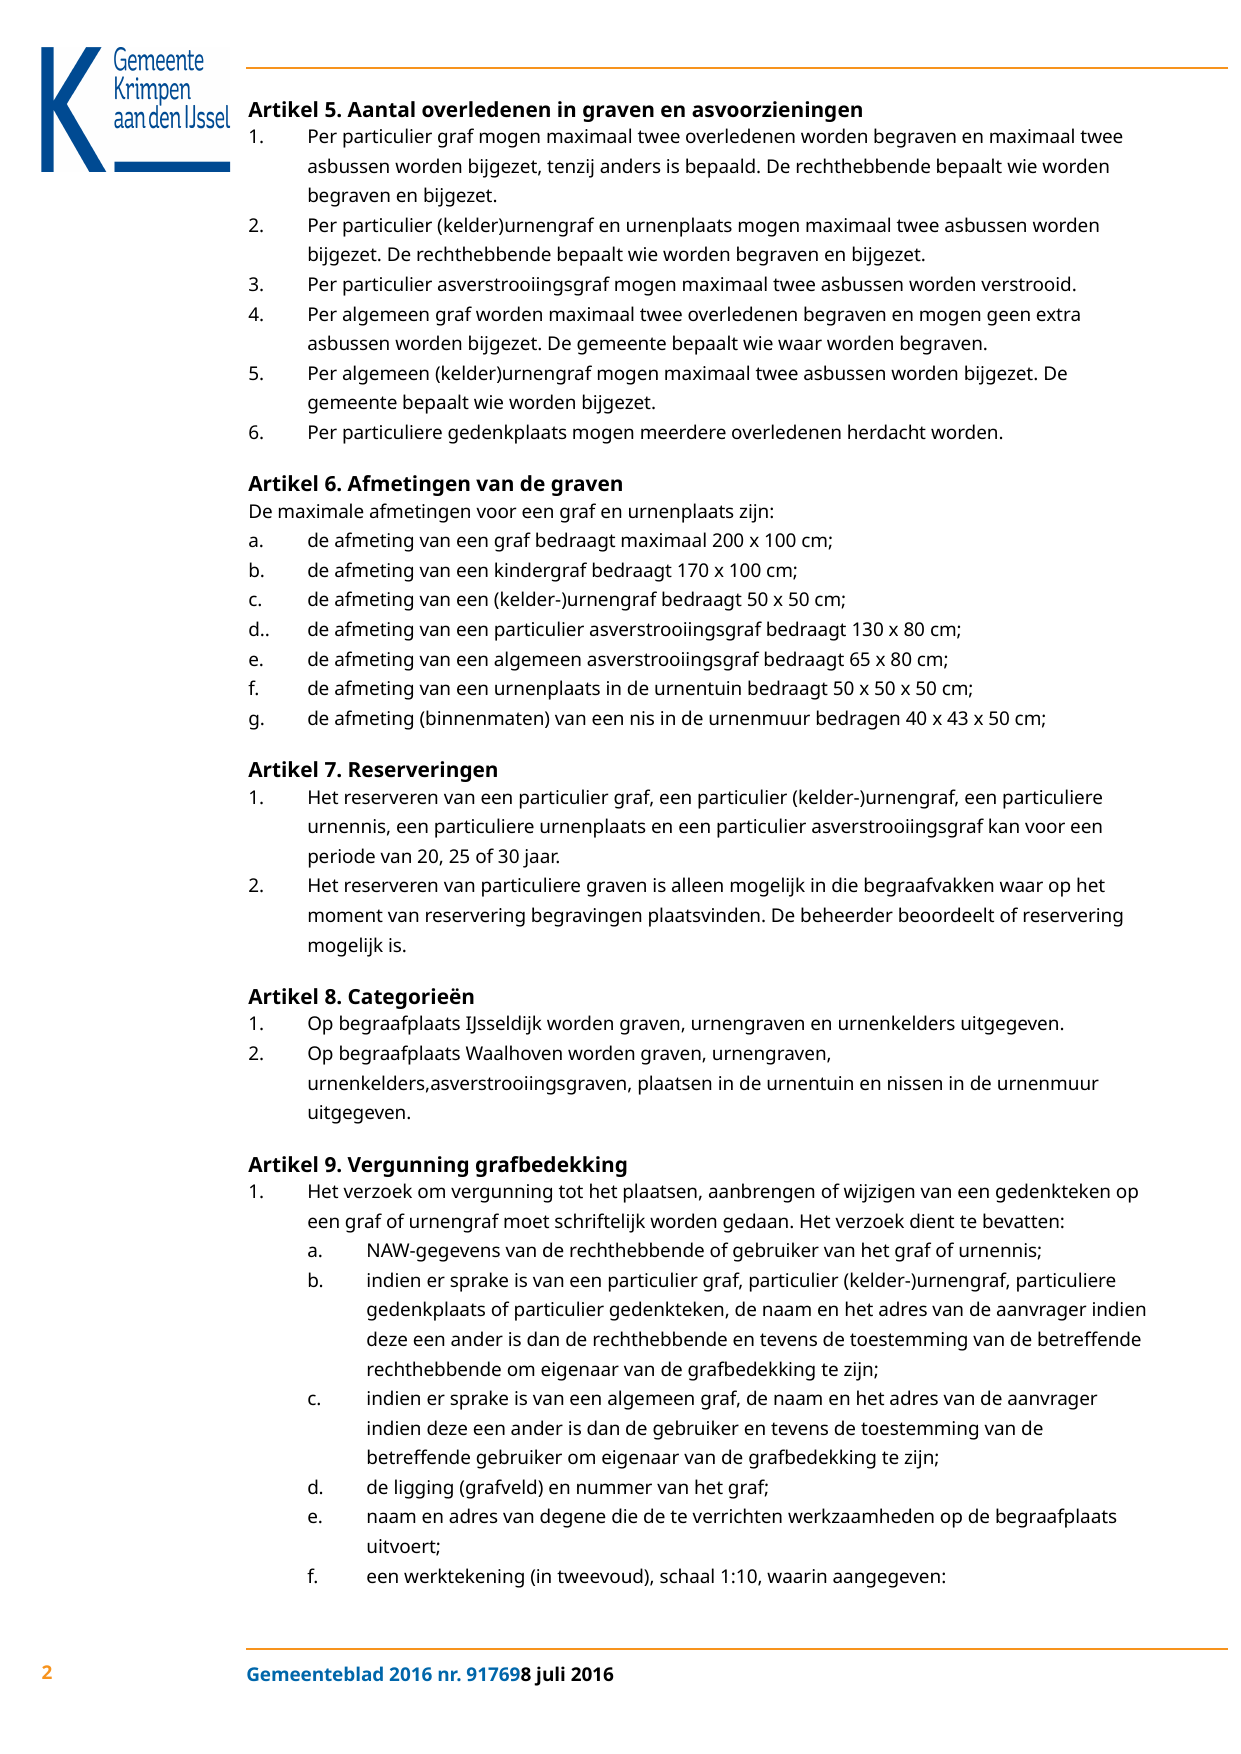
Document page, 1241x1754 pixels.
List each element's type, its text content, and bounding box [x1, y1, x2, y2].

list Per particulier graf mogen maximaal twee overledenen worden begraven en maximaal twee asbussen worden bijgezet, tenzij anders is bepaald. De rechthebbende bepaalt wie worden begraven en bijgezet. [248, 123, 1152, 208]
list Het reserveren van particuliere graven is alleen mogelijk in die begraafvakken waar op het moment van reservering begravingen plaatsvinden. De beheerder beoordeelt of reservering mogelijk is. [248, 873, 1152, 957]
list de afmeting (binnenmaten) van een nis in de urnenmuur bedragen 40 x 43 x 50 cm; [248, 705, 1152, 731]
list Het verzoek om vergunning tot het plaatsen, aanbrengen of wijzigen van een gedenkteken op een graf of urnengraf moet schriftelijk worden gedaan. Het verzoek dient te bevatten: [248, 1178, 1152, 1233]
list Per particulier (kelder)urnengraf en urnenplaats mogen maximaal twee asbussen worden bijgezet. De rechthebbende bepaalt wie worden begraven en bijgezet. [248, 212, 1152, 267]
list een werktekening (in tweevoud), schaal 1:10, waarin aangegeven: [307, 1563, 1152, 1588]
list de afmeting van een graf bedraagt maximaal 200 x 100 cm; [248, 527, 1152, 553]
list de afmeting van een algemeen asverstrooiingsgraf bedraagt 65 x 80 cm; [248, 646, 1152, 672]
list Per particulier asverstrooiingsgraf mogen maximaal twee asbussen worden verstrooid. [248, 271, 1152, 297]
list indien er sprake is van een particulier graf, particulier (kelder-)urnengraf, particuliere gedenkplaats of particulier gedenkteken, de naam en het adres van de aanvrager indien deze een ander is dan de rechthebbende en tevens de toestemming van de betreffende rechthebbende om eigenaar van de grafbedekking te zijn; [307, 1267, 1152, 1381]
list indien er sprake is van een algemeen graf, de naam en het adres van de aanvrager indien deze een ander is dan de gebruiker en tevens de toestemming van de betreffende gebruiker om eigenaar van de grafbedekking te zijn; [307, 1385, 1152, 1470]
list Het reserveren van een particulier graf, een particulier (kelder-)urnengraf, een particuliere urnennis, een particuliere urnenplaats en een particulier asverstrooiingsgraf kan voor een periode van 20, 25 of 30 jaar. [248, 784, 1152, 869]
text Artikel 7. Reserveringen [248, 755, 1152, 784]
list de afmeting van een particulier asverstrooiingsgraf bedraagt 130 x 80 cm; [248, 616, 1152, 642]
text Artikel 8. Categorieën [248, 982, 1152, 1011]
list Op begraafplaats Waalhoven worden graven, urnengraven, urnenkelders,asverstrooiingsgraven, plaatsen in de urnentuin en nissen in de urnenmuur uitgegeven. [248, 1040, 1152, 1125]
text De maximale afmetingen voor een graf en urnenplaats zijn: [248, 498, 1152, 524]
list de afmeting van een urnenplaats in de urnentuin bedraagt 50 x 50 x 50 cm; [248, 675, 1152, 701]
list de ligging (grafveld) en nummer van het graf; [307, 1474, 1152, 1500]
list de afmeting van een (kelder-)urnengraf bedraagt 50 x 50 cm; [248, 587, 1152, 612]
list de afmeting van een kindergraf bedraagt 170 x 100 cm; [248, 557, 1152, 583]
list naam en adres van degene die de te verrichten werkzaamheden op de begraafplaats uitvoert; [307, 1504, 1152, 1559]
list Op begraafplaats IJsseldijk worden graven, urnengraven en urnenkelders uitgegeven. [248, 1011, 1152, 1036]
text Artikel 9. Vergunning grafbedekking [248, 1150, 1152, 1178]
list Per particuliere gedenkplaats mogen meerdere overledenen herdacht worden. [248, 419, 1152, 445]
list NAW-gegevens van de rechthebbende of gebruiker van het graf of urnennis; [307, 1237, 1152, 1263]
text Artikel 6. Afmetingen van de graven [248, 469, 1152, 498]
list Per algemeen (kelder)urnengraf mogen maximaal twee asbussen worden bijgezet. De gemeente bepaalt wie worden bijgezet. [248, 360, 1152, 415]
text Artikel 5. Aantal overledenen in graven en asvoorzieningen [248, 95, 1152, 123]
list Per algemeen graf worden maximaal twee overledenen begraven en mogen geen extra asbussen worden bijgezet. De gemeente bepaalt wie waar worden begraven. [248, 301, 1152, 356]
picture [41, 47, 231, 172]
